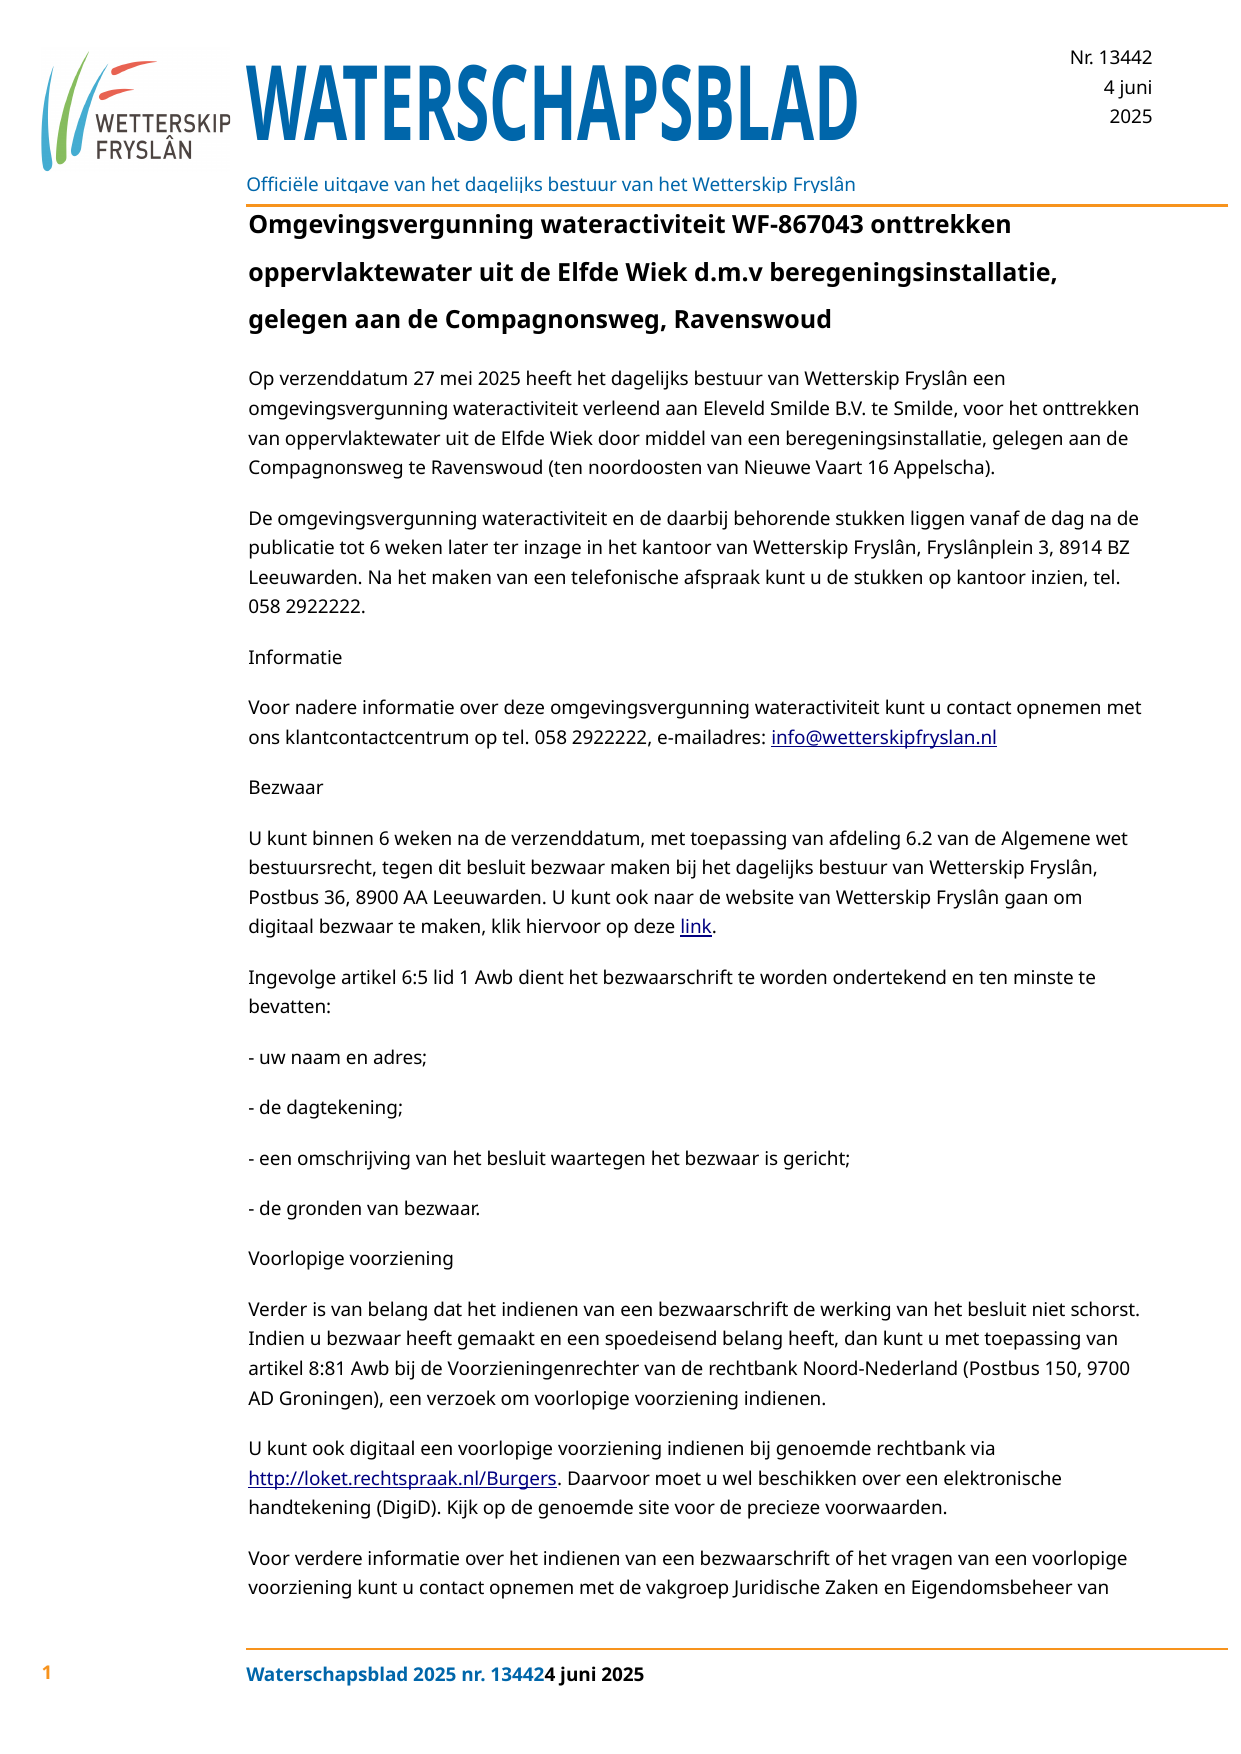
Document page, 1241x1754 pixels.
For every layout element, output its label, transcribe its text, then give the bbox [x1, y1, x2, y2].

text Ingevolge artikel 6:5 lid 1 Awb dient het bezwaarschrift te worden ondertekend en ten minste te bevatten: [248, 964, 1152, 1019]
text Informatie [248, 644, 1152, 669]
text Op verzenddatum 27 mei 2025 heeft het dagelijks bestuur van Wetterskip Fryslân een omgevingsvergunning wateractiviteit verleend aan Eleveld Smilde B.V. te Smilde, voor het onttrekken van oppervlaktewater uit de Elfde Wiek door middel van een beregeningsinstallatie, gelegen aan de Compagnonsweg te Ravenswoud (ten noordoosten van Nieuwe Vaart 16 Appelscha). [248, 366, 1152, 480]
text U kunt ook digitaal een voorlopige voorziening indienen bij genoemde rechtbank via http://loket.rechtspraak.nl/Burgers. Daarvoor moet u wel beschikken over een elektronische handtekening (DigiD). Kijk op de genoemde site voor de precieze voorwaarden. [248, 1435, 1152, 1520]
text - uw naam en adres; [248, 1044, 1152, 1069]
text Voorlopige voorziening [248, 1246, 1152, 1271]
text Bezwaar [248, 774, 1152, 800]
text - de dagtekening; [248, 1094, 1152, 1120]
text Omgevingsvergunning wateractiviteit WF-867043 onttrekken oppervlaktewater uit de Elfde Wiek d.m.v beregeningsinstallatie, gelegen aan de Compagnonsweg, Ravenswoud [248, 207, 1152, 336]
text - een omschrijving van het besluit waartegen het bezwaar is gericht; [248, 1145, 1152, 1170]
text - de gronden van bezwaar. [248, 1195, 1152, 1221]
text U kunt binnen 6 weken na de verzenddatum, met toepassing van afdeling 6.2 van de Algemene wet bestuursrecht, tegen dit besluit bezwaar maken bij het dagelijks bestuur van Wetterskip Fryslân, Postbus 36, 8900 AA Leeuwarden. U kunt ook naar de website van Wetterskip Fryslân gaan om digitaal bezwaar te maken, klik hiervoor op deze link. [248, 825, 1152, 939]
text Voor verdere informatie over het indienen van een bezwaarschrift of het vragen van een voorlopige voorziening kunt u contact opnemen met de vakgroep Juridische Zaken en Eigendomsbeheer van [248, 1545, 1152, 1600]
text Voor nadere informatie over deze omgevingsvergunning wateractiviteit kunt u contact opnemen met ons klantcontactcentrum op tel. 058 2922222, e-mailadres: info@wetterskipfryslan.nl [248, 694, 1152, 749]
text De omgevingsvergunning wateractiviteit en de daarbij behorende stukken liggen vanaf de dag na de publicatie tot 6 weken later ter inzage in het kantoor van Wetterskip Fryslân, Fryslânplein 3, 8914 BZ Leeuwarden. Na het maken van een telefonische afspraak kunt u de stukken op kantoor inzien, tel. 058 2922222. [248, 505, 1152, 619]
text Verder is van belang dat het indienen van een bezwaarschrift de werking van het besluit niet schorst. Indien u bezwaar heeft gemaakt en een spoedeisend belang heeft, dan kunt u met toepassing van artikel 8:81 Awb bij de Voorzieningenrechter van de rechtbank Noord-Nederland (Postbus 150, 9700 AD Groningen), een verzoek om voorlopige voorziening indienen. [248, 1296, 1152, 1410]
picture [41, 47, 231, 172]
